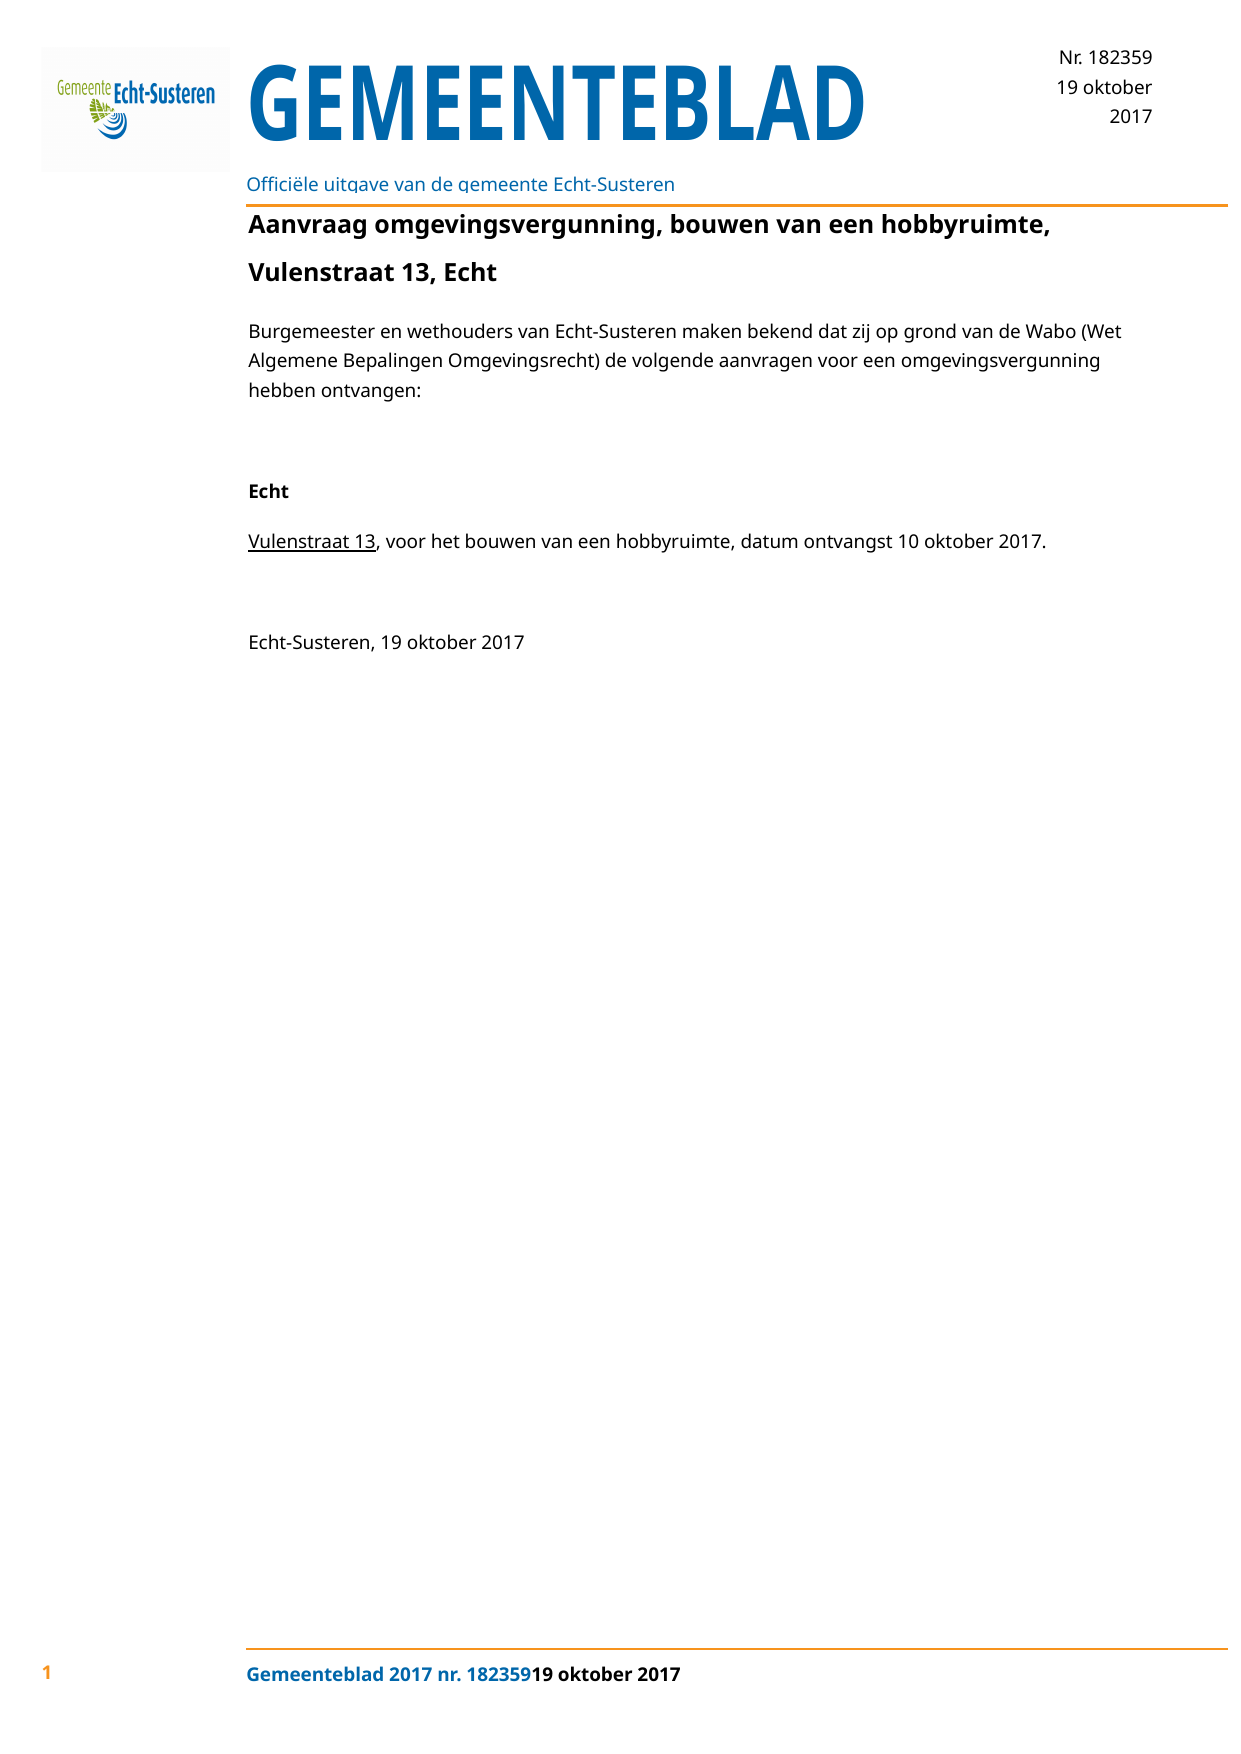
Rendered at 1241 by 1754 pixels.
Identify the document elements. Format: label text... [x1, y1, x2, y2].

picture [41, 47, 231, 172]
text Vulenstraat 13, voor het bouwen van een hobbyruimte, datum ontvangst 10 oktober 2017. [248, 528, 1152, 554]
text Burgemeester en wethouders van Echt-Susteren maken bekend dat zij op grond van de Wabo (Wet Algemene Bepalingen Omgevingsrecht) de volgende aanvragen voor een omgevingsvergunning hebben ontvangen: [248, 318, 1152, 403]
text Echt-Susteren, 19 oktober 2017 [248, 629, 1152, 655]
text Echt [248, 478, 1152, 504]
text Aanvraag omgevingsvergunning, bouwen van een hobbyruimte, Vulenstraat 13, Echt [248, 207, 1152, 288]
